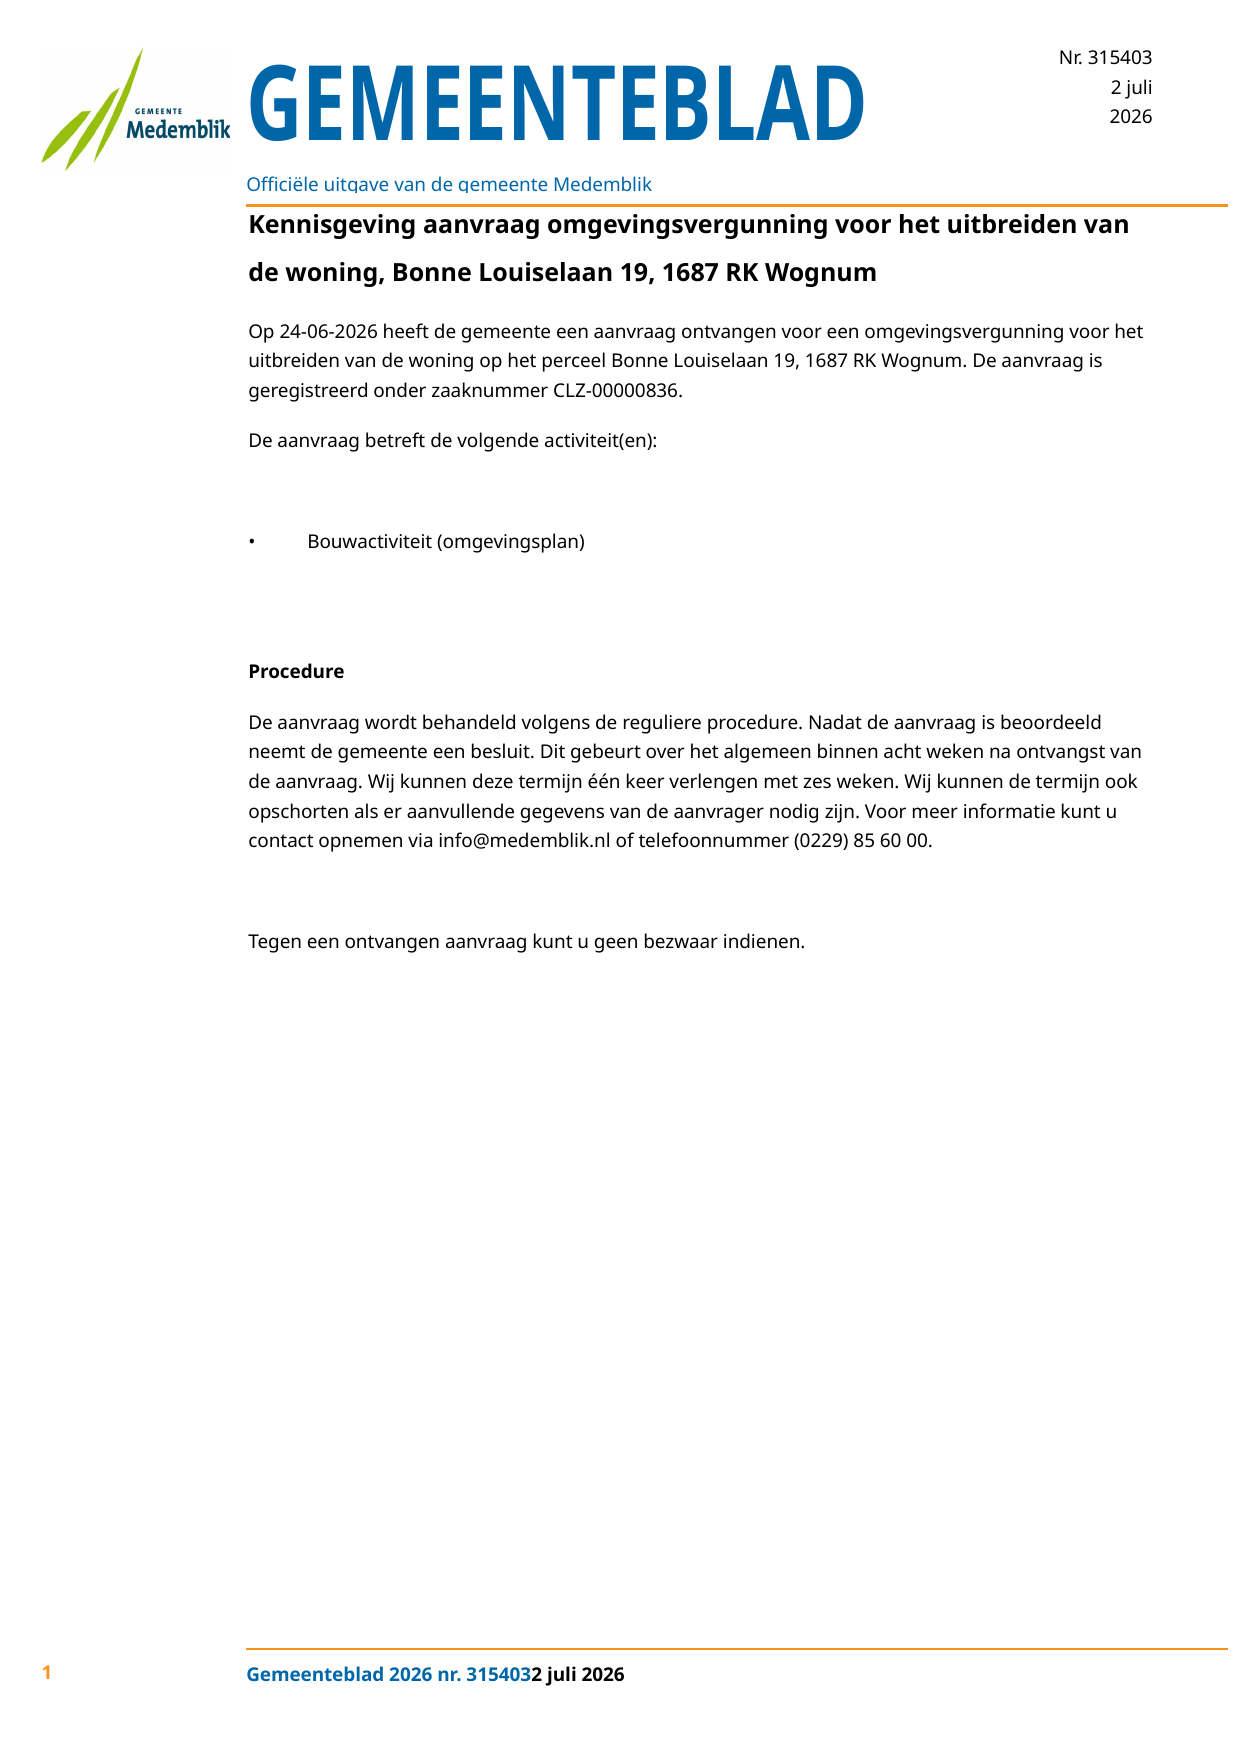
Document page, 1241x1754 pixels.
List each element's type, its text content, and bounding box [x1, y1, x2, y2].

text Op 24-06-2026 heeft de gemeente een aanvraag ontvangen voor een omgevingsvergunning voor het uitbreiden van de woning op het perceel Bonne Louiselaan 19, 1687 RK Wognum. De aanvraag is geregistreerd onder zaaknummer CLZ-00000836. [248, 318, 1152, 403]
list Bouwactiviteit (omgevingsplan) [248, 528, 1152, 554]
text Kennisgeving aanvraag omgevingsvergunning voor het uitbreiden van de woning, Bonne Louiselaan 19, 1687 RK Wognum [248, 207, 1152, 288]
text De aanvraag betreft de volgende activiteit(en): [248, 427, 1152, 453]
picture [41, 47, 231, 172]
text Procedure [248, 659, 1152, 684]
text Tegen een ontvangen aanvraag kunt u geen bezwaar indienen. [248, 928, 1152, 954]
text De aanvraag wordt behandeld volgens de reguliere procedure. Nadat de aanvraag is beoordeeld neemt de gemeente een besluit. Dit gebeurt over het algemeen binnen acht weken na ontvangst van de aanvraag. Wij kunnen deze termijn één keer verlengen met zes weken. Wij kunnen de termijn ook opschorten als er aanvullende gegevens van de aanvrager nodig zijn. Voor meer informatie kunt u contact opnemen via info@medemblik.nl of telefoonnummer (0229) 85 60 00. [248, 709, 1152, 853]
